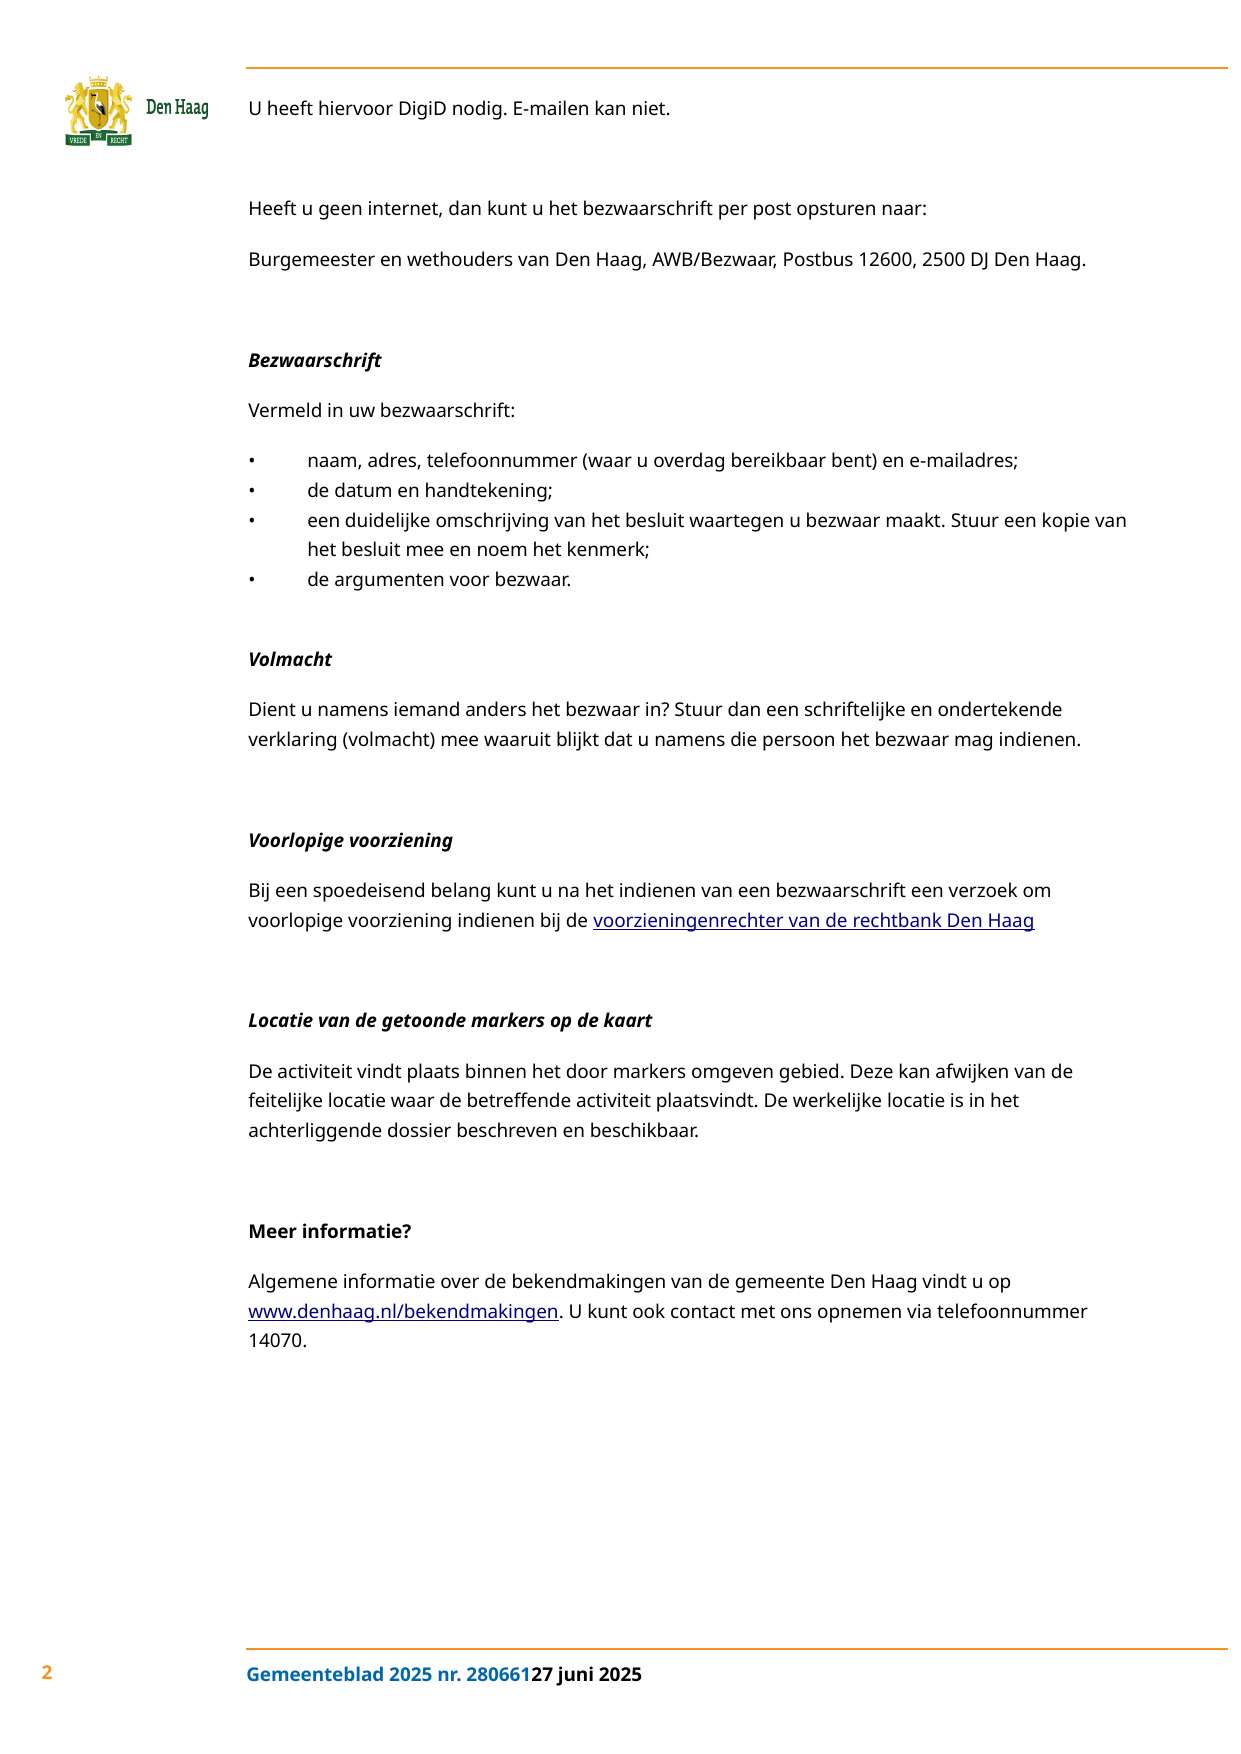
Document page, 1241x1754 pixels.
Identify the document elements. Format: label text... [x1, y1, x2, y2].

text Dient u namens iemand anders het bezwaar in? Stuur dan een schriftelijke en ondertekende verklaring (volmacht) mee waaruit blijkt dat u namens die persoon het bezwaar mag indienen. [248, 696, 1152, 752]
text Volmacht [248, 646, 1152, 672]
text Burgemeester en wethouders van Den Haag, AWB/Bezwaar, Postbus 12600, 2500 DJ Den Haag. [248, 246, 1152, 272]
list de argumenten voor bezwaar. [248, 566, 1152, 592]
text De activiteit vindt plaats binnen het door markers omgeven gebied. Deze kan afwijken van de feitelijke locatie waar de betreffende activiteit plaatsvindt. De werkelijke locatie is in het achterliggende dossier beschreven en beschikbaar. [248, 1058, 1152, 1143]
text Voorlopige voorziening [248, 827, 1152, 853]
text Locatie van de getoonde markers op de kaart [248, 1008, 1152, 1033]
text Meer informatie? [248, 1218, 1152, 1244]
picture [41, 47, 231, 172]
text Heeft u geen internet, dan kunt u het bezwaarschrift per post opsturen naar: [248, 196, 1152, 221]
list de datum en handtekening; [248, 477, 1152, 503]
list een duidelijke omschrijving van het besluit waartegen u bezwaar maakt. Stuur een kopie van het besluit mee en noem het kenmerk; [248, 507, 1152, 562]
text U heeft hiervoor DigiD nodig. E-mailen kan niet. [248, 95, 1152, 121]
text Bezwaarschrift [248, 347, 1152, 373]
text Vermeld in uw bezwaarschrift: [248, 397, 1152, 423]
text Algemene informatie over de bekendmakingen van de gemeente Den Haag vindt u op www.denhaag.nl/bekendmakingen. U kunt ook contact met ons opnemen via telefoonnummer 14070. [248, 1268, 1152, 1353]
text Bij een spoedeisend belang kunt u na het indienen van een bezwaarschrift een verzoek om voorlopige voorziening indienen bij de voorzieningenrechter van de rechtbank Den Haag [248, 877, 1152, 933]
list naam, adres, telefoonnummer (waar u overdag bereikbaar bent) en e-mailadres; [248, 448, 1152, 473]
